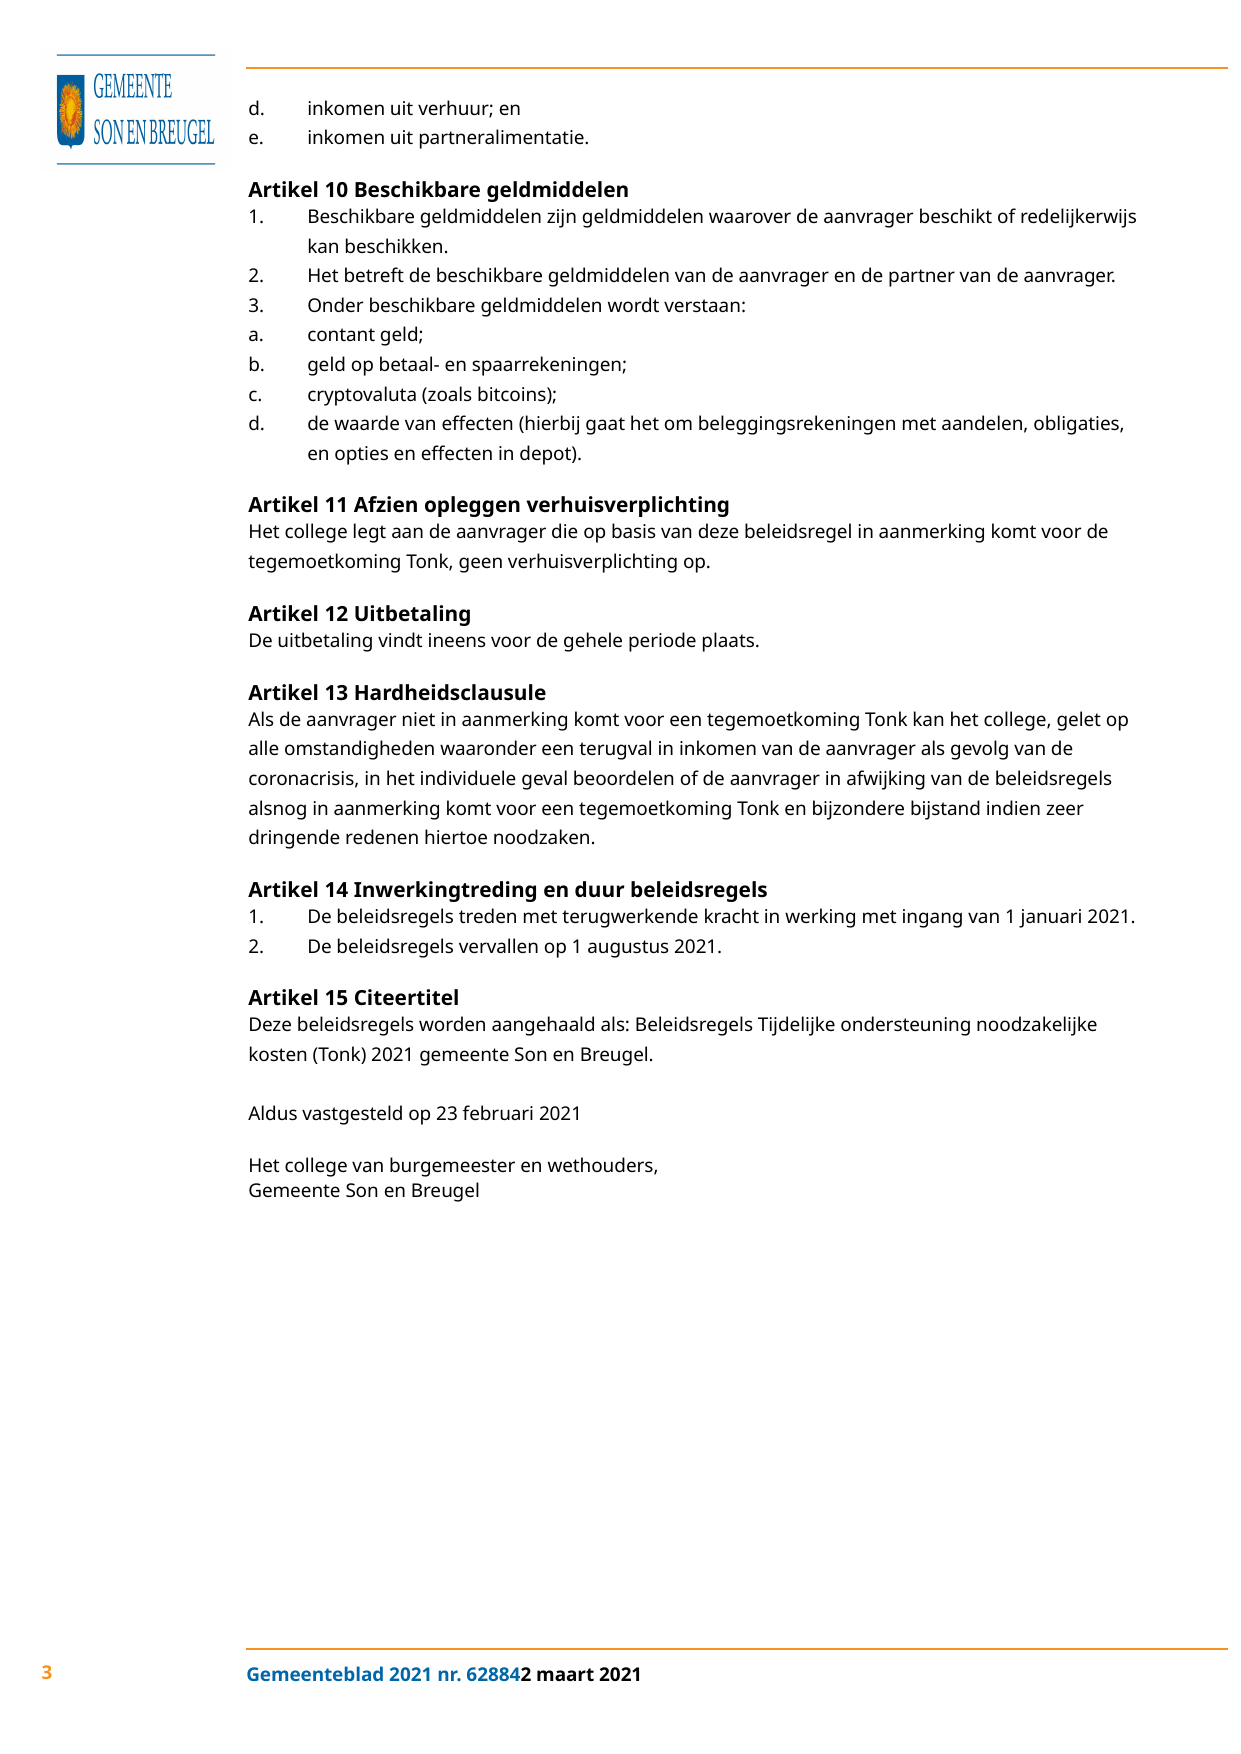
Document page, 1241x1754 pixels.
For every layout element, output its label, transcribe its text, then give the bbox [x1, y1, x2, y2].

text Gemeente Son en Breugel [248, 1178, 1152, 1203]
text De uitbetaling vindt ineens voor de gehele periode plaats. [248, 627, 1152, 653]
text Artikel 13 Hardheidsclausule [248, 678, 1152, 706]
text Het college legt aan de aanvrager die op basis van deze beleidsregel in aanmerking komt voor de tegemoetkoming Tonk, geen verhuisverplichting op. [248, 519, 1152, 574]
list De beleidsregels treden met terugwerkende kracht in werking met ingang van 1 januari 2021. [248, 903, 1152, 929]
text Deze beleidsregels worden aangehaald als: Beleidsregels Tijdelijke ondersteuning noodzakelijke kosten (Tonk) 2021 gemeente Son en Breugel. [248, 1012, 1152, 1067]
list inkomen uit verhuur; en [248, 95, 1152, 121]
text Artikel 11 Afzien opleggen verhuisverplichting [248, 490, 1152, 519]
list de waarde van effecten (hierbij gaat het om beleggingsrekeningen met aandelen, obligaties, en opties en effecten in depot). [248, 410, 1152, 466]
picture [41, 47, 231, 172]
text Artikel 15 Citeertitel [248, 983, 1152, 1012]
list Beschikbare geldmiddelen zijn geldmiddelen waarover de aanvrager beschikt of redelijkerwijs kan beschikken. [248, 203, 1152, 258]
list inkomen uit partneralimentatie. [248, 124, 1152, 150]
list cryptovaluta (zoals bitcoins); [248, 381, 1152, 406]
text Artikel 14 Inwerkingtreding en duur beleidsregels [248, 875, 1152, 903]
text Als de aanvrager niet in aanmerking komt voor een tegemoetkoming Tonk kan het college, gelet op alle omstandigheden waaronder een terugval in inkomen van de aanvrager als gevolg van de coronacrisis, in het individuele geval beoordelen of de aanvrager in afwijking van de beleidsregels alsnog in aanmerking komt voor een tegemoetkoming Tonk en bijzondere bijstand indien zeer dringende redenen hiertoe noodzaken. [248, 706, 1152, 850]
list contant geld; [248, 322, 1152, 347]
text Aldus vastgesteld op 23 februari 2021 [248, 1100, 1152, 1126]
text Artikel 12 Uitbetaling [248, 599, 1152, 627]
text Artikel 10 Beschikbare geldmiddelen [248, 175, 1152, 203]
list geld op betaal- en spaarrekeningen; [248, 351, 1152, 377]
text Het college van burgemeester en wethouders, [248, 1152, 1152, 1178]
list Onder beschikbare geldmiddelen wordt verstaan: [248, 292, 1152, 318]
list De beleidsregels vervallen op 1 augustus 2021. [248, 933, 1152, 958]
list Het betreft de beschikbare geldmiddelen van de aanvrager en de partner van de aanvrager. [248, 262, 1152, 288]
